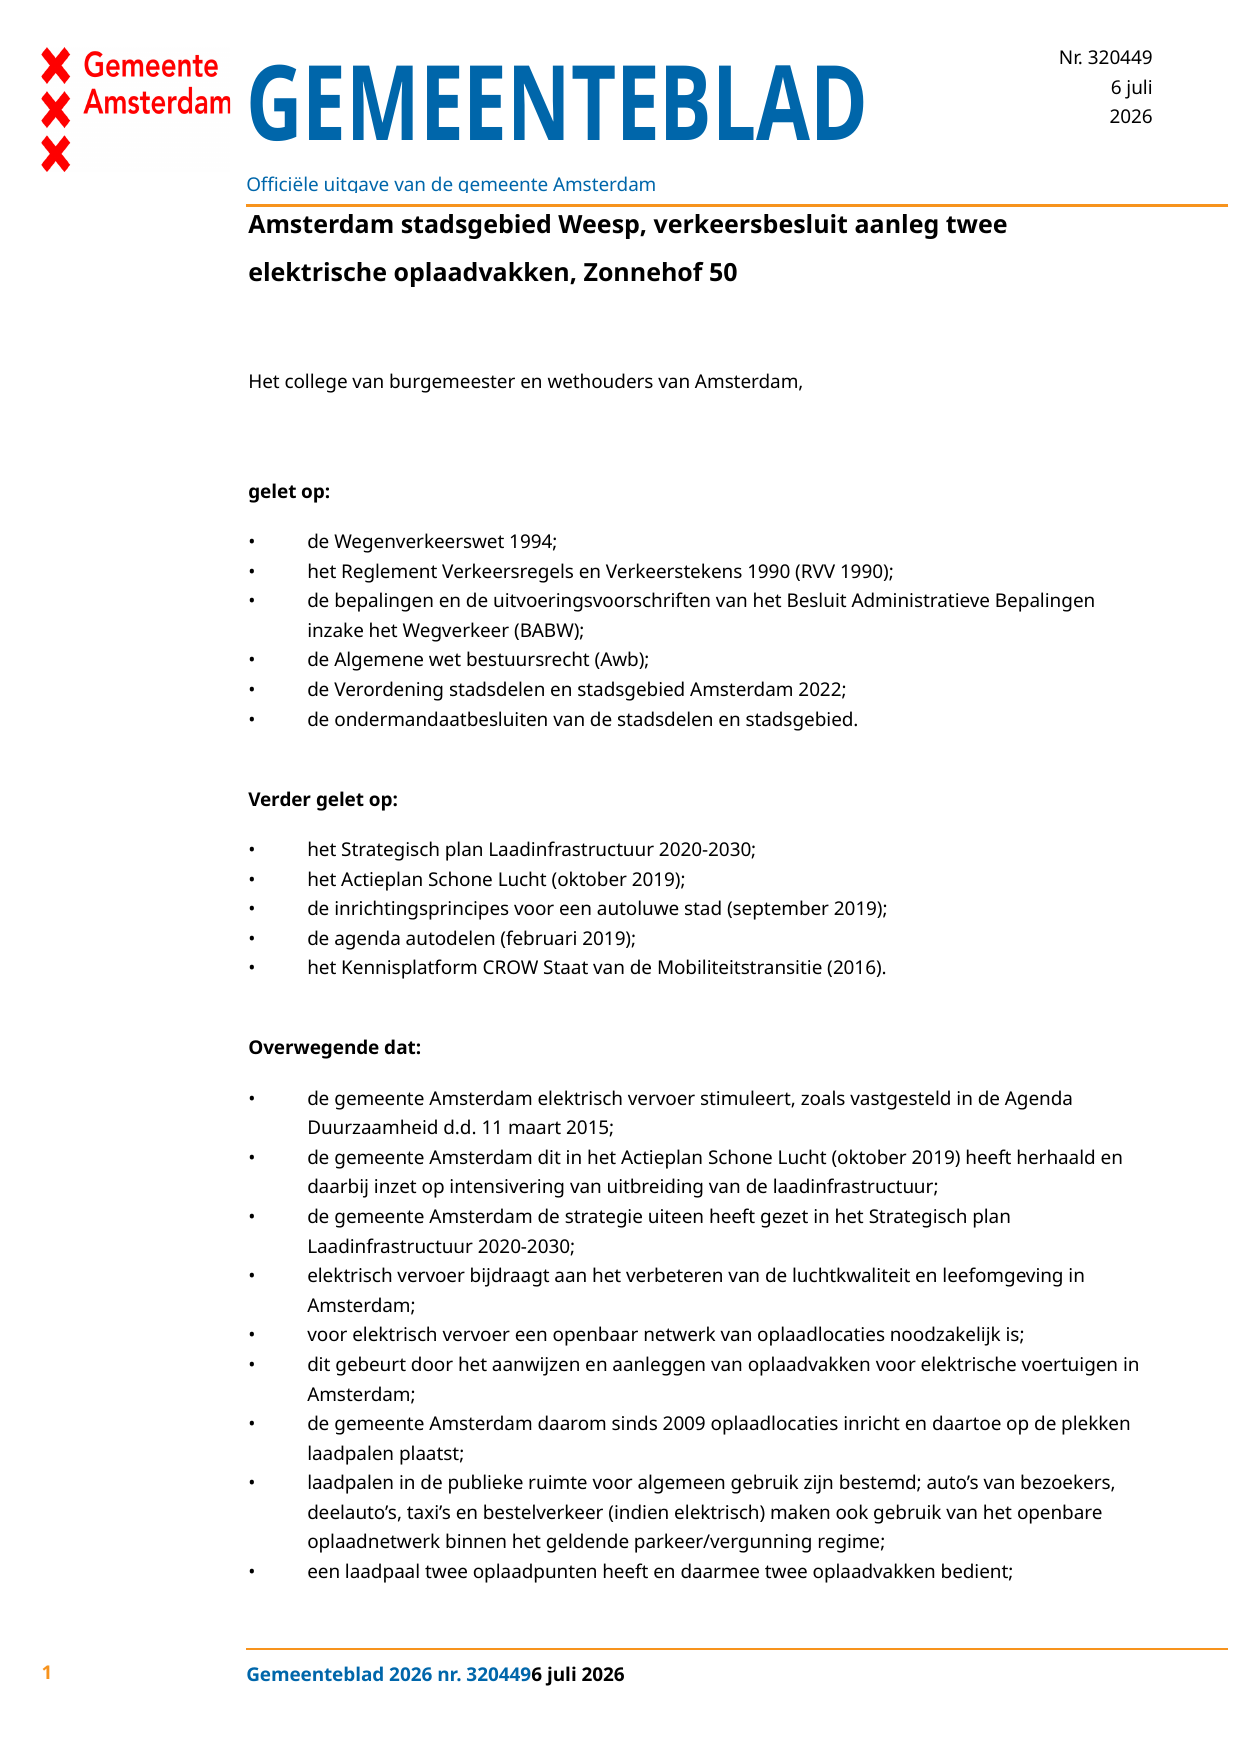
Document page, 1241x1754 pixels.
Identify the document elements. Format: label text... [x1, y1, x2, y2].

list een laadpaal twee oplaadpunten heeft en daarmee twee oplaadvakken bedient; [248, 1558, 1152, 1584]
list laadpalen in de publieke ruimte voor algemeen gebruik zijn bestemd; auto’s van bezoekers, deelauto’s, taxi’s en bestelverkeer (indien elektrisch) maken ook gebruik van het openbare oplaadnetwerk binnen het geldende parkeer/vergunning regime; [248, 1469, 1152, 1554]
list voor elektrisch vervoer een openbaar netwerk van oplaadlocaties noodzakelijk is; [248, 1322, 1152, 1347]
list de Wegenverkeerswet 1994; [248, 528, 1152, 554]
list de Verordening stadsdelen en stadsgebied Amsterdam 2022; [248, 676, 1152, 702]
list de inrichtingsprincipes voor een autoluwe stad (september 2019); [248, 895, 1152, 921]
list het Actieplan Schone Lucht (oktober 2019); [248, 866, 1152, 891]
list de Algemene wet bestuursrecht (Awb); [248, 647, 1152, 672]
text Het college van burgemeester en wethouders van Amsterdam, [248, 368, 1152, 394]
text Amsterdam stadsgebied Weesp, verkeersbesluit aanleg twee elektrische oplaadvakken, Zonnehof 50 [248, 207, 1152, 288]
list de gemeente Amsterdam de strategie uiteen heeft gezet in het Strategisch plan Laadinfrastructuur 2020-2030; [248, 1203, 1152, 1258]
list het Kennisplatform CROW Staat van de Mobiliteitstransitie (2016). [248, 954, 1152, 980]
list de gemeente Amsterdam elektrisch vervoer stimuleert, zoals vastgesteld in de Agenda Duurzaamheid d.d. 11 maart 2015; [248, 1085, 1152, 1140]
text Overwegende dat: [248, 1034, 1152, 1060]
list het Reglement Verkeersregels en Verkeerstekens 1990 (RVV 1990); [248, 558, 1152, 583]
text gelet op: [248, 478, 1152, 503]
list dit gebeurt door het aanwijzen en aanleggen van oplaadvakken voor elektrische voertuigen in Amsterdam; [248, 1351, 1152, 1406]
list de gemeente Amsterdam dit in het Actieplan Schone Lucht (oktober 2019) heeft herhaald en daarbij inzet op intensivering van uitbreiding van de laadinfrastructuur; [248, 1144, 1152, 1199]
list de ondermandaatbesluiten van de stadsdelen en stadsgebied. [248, 706, 1152, 731]
list de gemeente Amsterdam daarom sinds 2009 oplaadlocaties inricht en daartoe op de plekken laadpalen plaatst; [248, 1410, 1152, 1466]
text Verder gelet op: [248, 786, 1152, 811]
list de agenda autodelen (februari 2019); [248, 925, 1152, 951]
list de bepalingen en de uitvoeringsvoorschriften van het Besluit Administratieve Bepalingen inzake het Wegverkeer (BABW); [248, 587, 1152, 643]
list het Strategisch plan Laadinfrastructuur 2020-2030; [248, 836, 1152, 862]
picture [41, 47, 231, 172]
list elektrisch vervoer bijdraagt aan het verbeteren van de luchtkwaliteit en leefomgeving in Amsterdam; [248, 1262, 1152, 1318]
